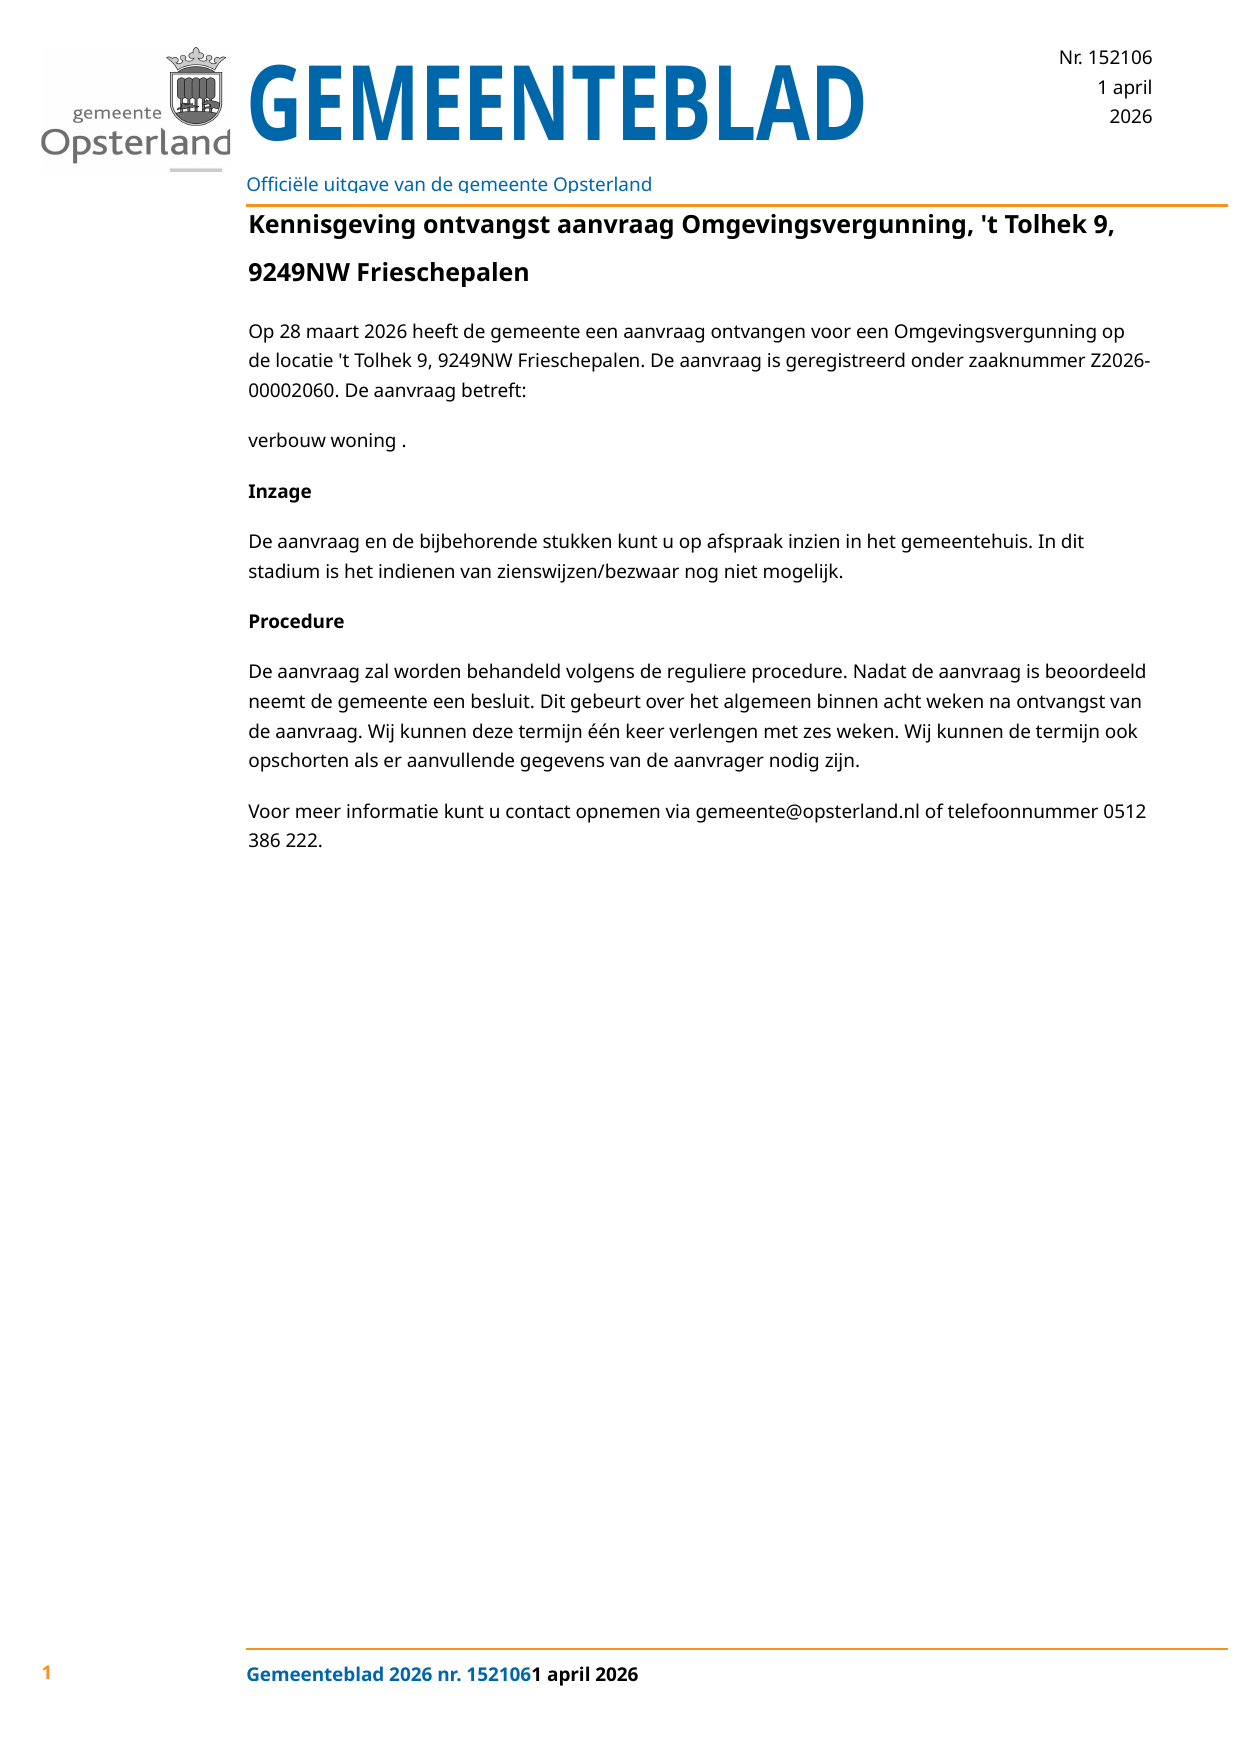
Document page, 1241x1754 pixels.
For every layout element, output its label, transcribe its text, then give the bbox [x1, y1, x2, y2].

text De aanvraag en de bijbehorende stukken kunt u op afspraak inzien in het gemeentehuis. In dit stadium is het indienen van zienswijzen/bezwaar nog niet mogelijk. [248, 528, 1152, 584]
text Voor meer informatie kunt u contact opnemen via gemeente@opsterland.nl of telefoonnummer 0512 386 222. [248, 798, 1152, 853]
text Op 28 maart 2026 heeft de gemeente een aanvraag ontvangen voor een Omgevingsvergunning op de locatie 't Tolhek 9, 9249NW Frieschepalen. De aanvraag is geregistreerd onder zaaknummer Z2026-00002060. De aanvraag betreft: [248, 318, 1152, 403]
text Kennisgeving ontvangst aanvraag Omgevingsvergunning, 't Tolhek 9, 9249NW Frieschepalen [248, 207, 1152, 288]
text Procedure [248, 608, 1152, 634]
text De aanvraag zal worden behandeld volgens de reguliere procedure. Nadat de aanvraag is beoordeeld neemt de gemeente een besluit. Dit gebeurt over het algemeen binnen acht weken na ontvangst van de aanvraag. Wij kunnen deze termijn één keer verlengen met zes weken. Wij kunnen de termijn ook opschorten als er aanvullende gegevens van de aanvrager nodig zijn. [248, 659, 1152, 773]
picture [41, 47, 231, 172]
text verbouw woning . [248, 427, 1152, 453]
text Inzage [248, 478, 1152, 504]
